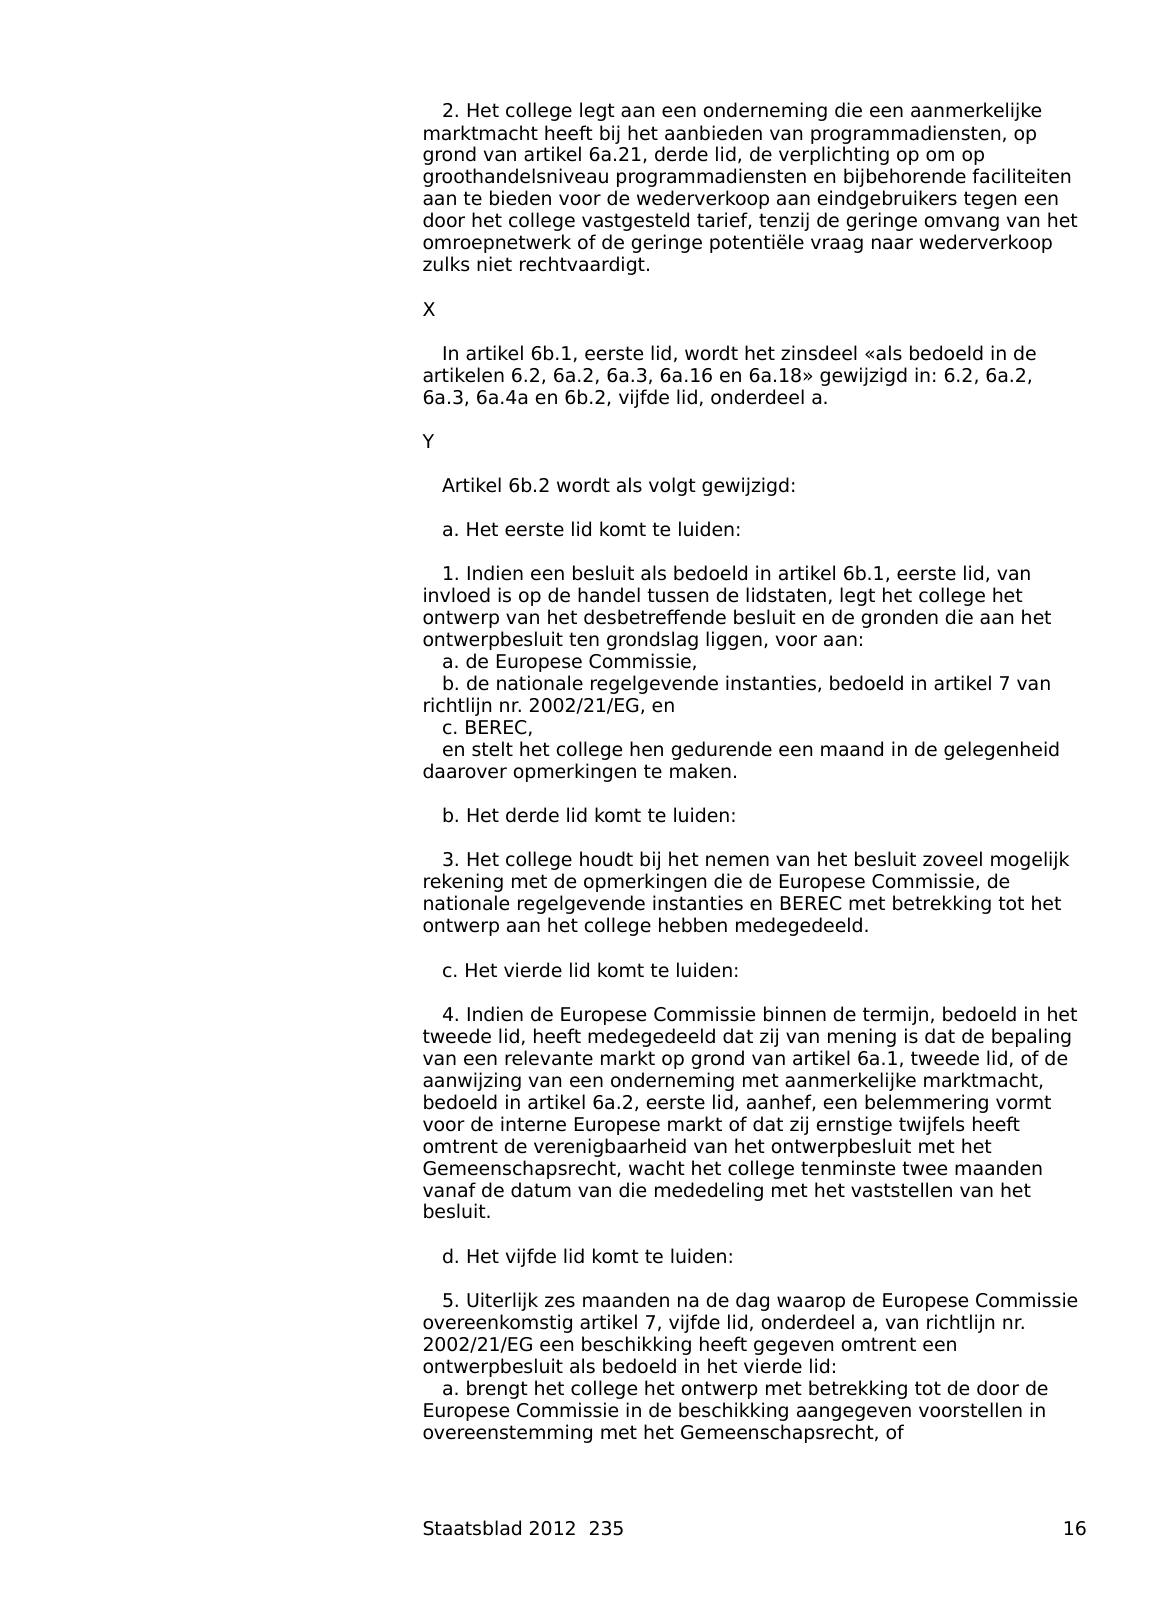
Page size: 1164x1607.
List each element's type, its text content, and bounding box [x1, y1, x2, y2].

text a. Het eerste lid komt te luiden: [422, 519, 1087, 541]
text In artikel 6b.1, eerste lid, wordt het zinsdeel «als bedoeld in de artikelen 6.2, 6a.2, 6a.3, 6a.16 en 6a.18» gewijzigd in: 6.2, 6a.2, 6a.3, 6a.4a en 6b.2, vijfde lid, onderdeel a. [422, 343, 1087, 408]
text 5. Uiterlijk zes maanden na de dag waarop de Europese Commissie overeenkomstig artikel 7, vijfde lid, onderdeel a, van richtlijn nr. 2002/21/EG een beschikking heeft gegeven omtrent een ontwerpbesluit als bedoeld in het vierde lid: [422, 1290, 1087, 1378]
text X [422, 298, 1087, 320]
text Artikel 6b.2 wordt als volgt gewijzigd: [422, 475, 1087, 497]
text b. Het derde lid komt te luiden: [422, 805, 1087, 827]
text d. Het vijfde lid komt te luiden: [422, 1246, 1087, 1268]
text Y [422, 431, 1087, 453]
text a. de Europese Commissie, [422, 651, 1087, 673]
text 4. Indien de Europese Commissie binnen de termijn, bedoeld in het tweede lid, heeft medegedeeld dat zij van mening is dat de bepaling van een relevante markt op grond van artikel 6a.1, tweede lid, of de aanwijzing van een onderneming met aanmerkelijke marktmacht, bedoeld in artikel 6a.2, eerste lid, aanhef, een belemmering vormt voor de interne Europese markt of dat zij ernstige twijfels heeft omtrent de verenigbaarheid van het ontwerpbesluit met het Gemeenschapsrecht, wacht het college tenminste twee maanden vanaf de datum van die mededeling met het vaststellen van het besluit. [422, 1004, 1087, 1223]
text a. brengt het college het ontwerp met betrekking tot de door de Europese Commissie in de beschikking aangegeven voorstellen in overeenstemming met het Gemeenschapsrecht, of [422, 1378, 1087, 1444]
text 3. Het college houdt bij het nemen van het besluit zoveel mogelijk rekening met de opmerkingen die de Europese Commissie, de nationale regelgevende instanties en BEREC met betrekking tot het ontwerp aan het college hebben medegedeeld. [422, 849, 1087, 937]
text c. Het vierde lid komt te luiden: [422, 959, 1087, 981]
text en stelt het college hen gedurende een maand in de gelegenheid daarover opmerkingen te maken. [422, 739, 1087, 783]
text c. BEREC, [422, 717, 1087, 739]
text 2. Het college legt aan een onderneming die een aanmerkelijke marktmacht heeft bij het aanbieden van programmadiensten, op grond van artikel 6a.21, derde lid, de verplichting op om op groothandelsniveau programmadiensten en bijbehorende faciliteiten aan te bieden voor de wederverkoop aan eindgebruikers tegen een door het college vastgesteld tarief, tenzij de geringe omvang van het omroepnetwerk of de geringe potentiële vraag naar wederverkoop zulks niet rechtvaardigt. [422, 100, 1087, 276]
text 1. Indien een besluit als bedoeld in artikel 6b.1, eerste lid, van invloed is op de handel tussen de lidstaten, legt het college het ontwerp van het desbetreffende besluit en de gronden die aan het ontwerpbesluit ten grondslag liggen, voor aan: [422, 563, 1087, 651]
text b. de nationale regelgevende instanties, bedoeld in artikel 7 van richtlijn nr. 2002/21/EG, en [422, 673, 1087, 717]
